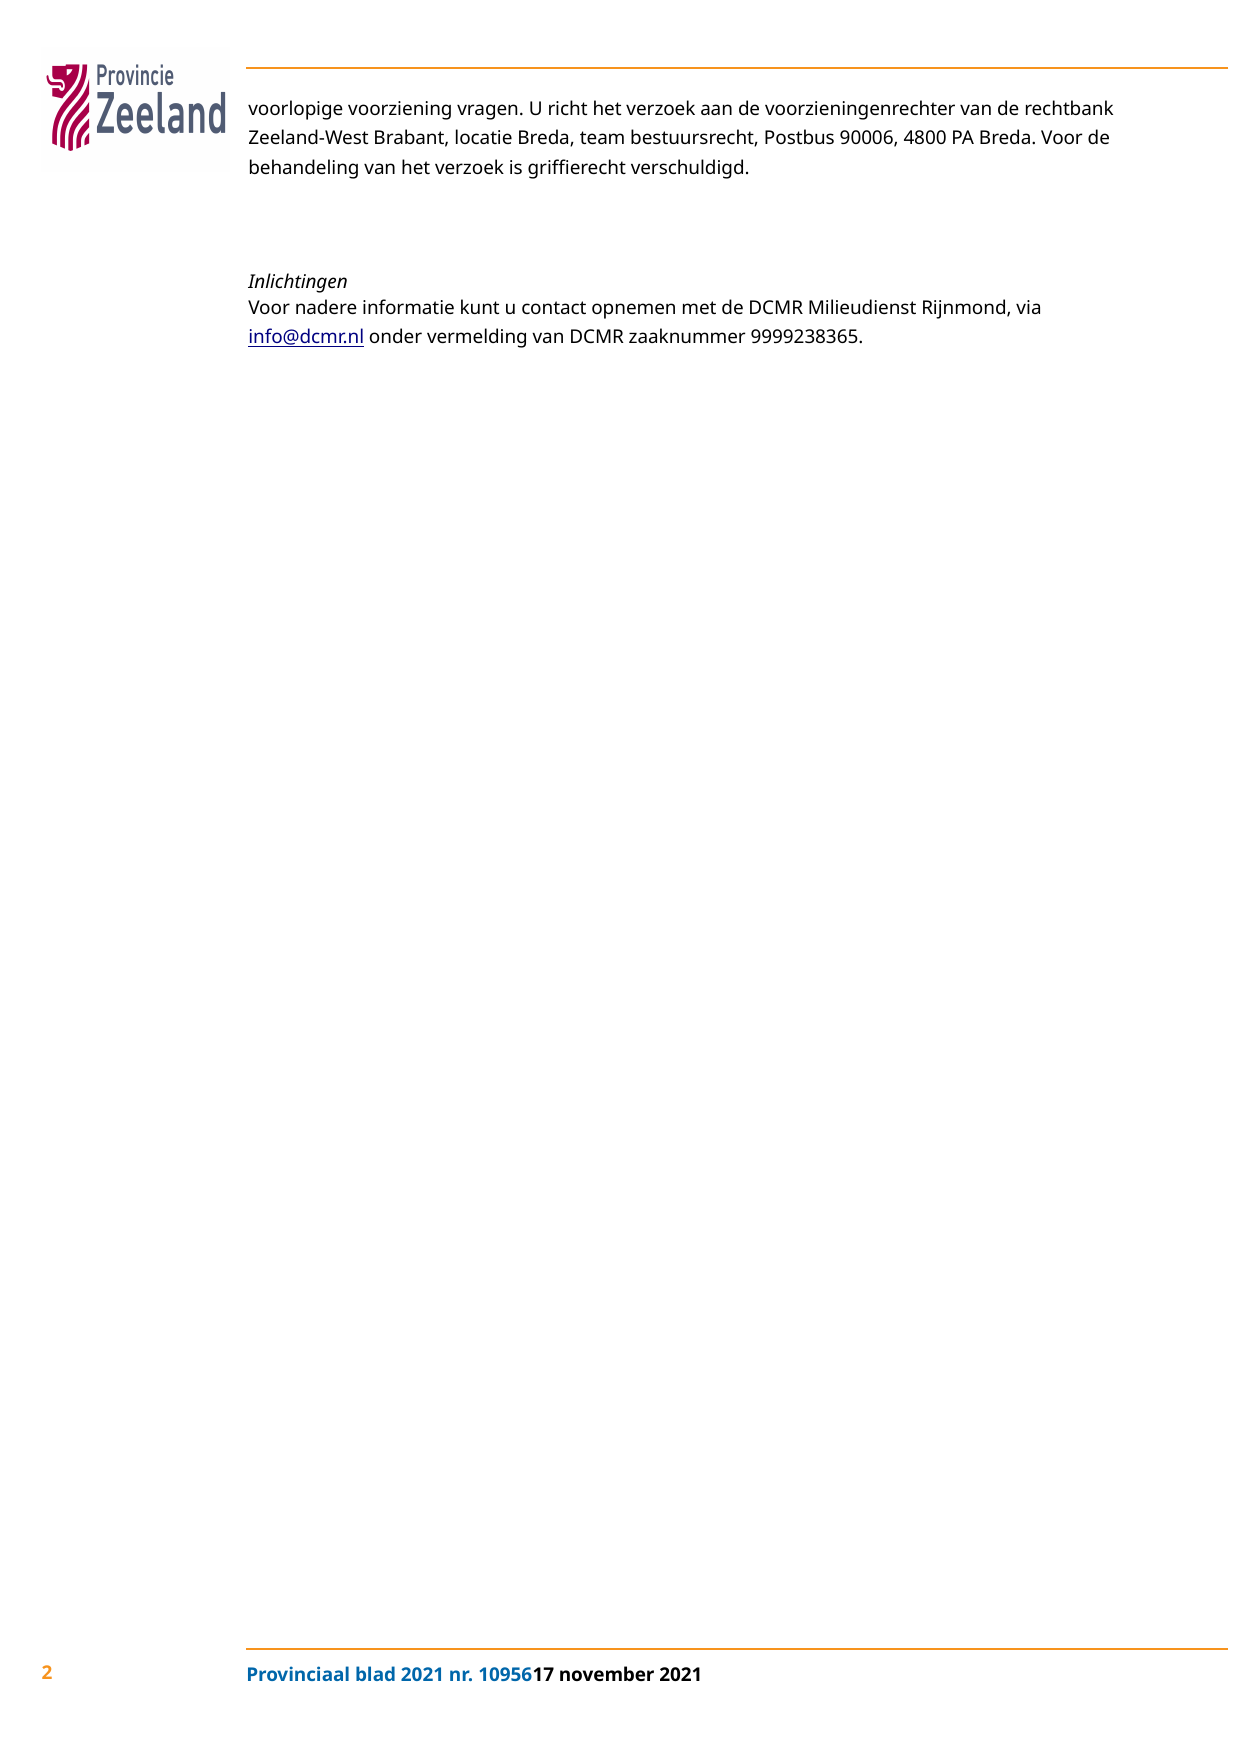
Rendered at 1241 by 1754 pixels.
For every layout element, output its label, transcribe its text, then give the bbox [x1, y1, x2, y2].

text voorlopige voorziening vragen. U richt het verzoek aan de voorzieningenrechter van de rechtbank Zeeland-West Brabant, locatie Breda, team bestuursrecht, Postbus 90006, 4800 PA Breda. Voor de behandeling van het verzoek is griffierecht verschuldigd. [248, 95, 1152, 180]
text Voor nadere informatie kunt u contact opnemen met de DCMR Milieudienst Rijnmond, via info@dcmr.nl onder vermelding van DCMR zaaknummer 9999238365. [248, 294, 1152, 349]
picture [41, 47, 231, 172]
text Inlichtingen [248, 268, 1152, 294]
